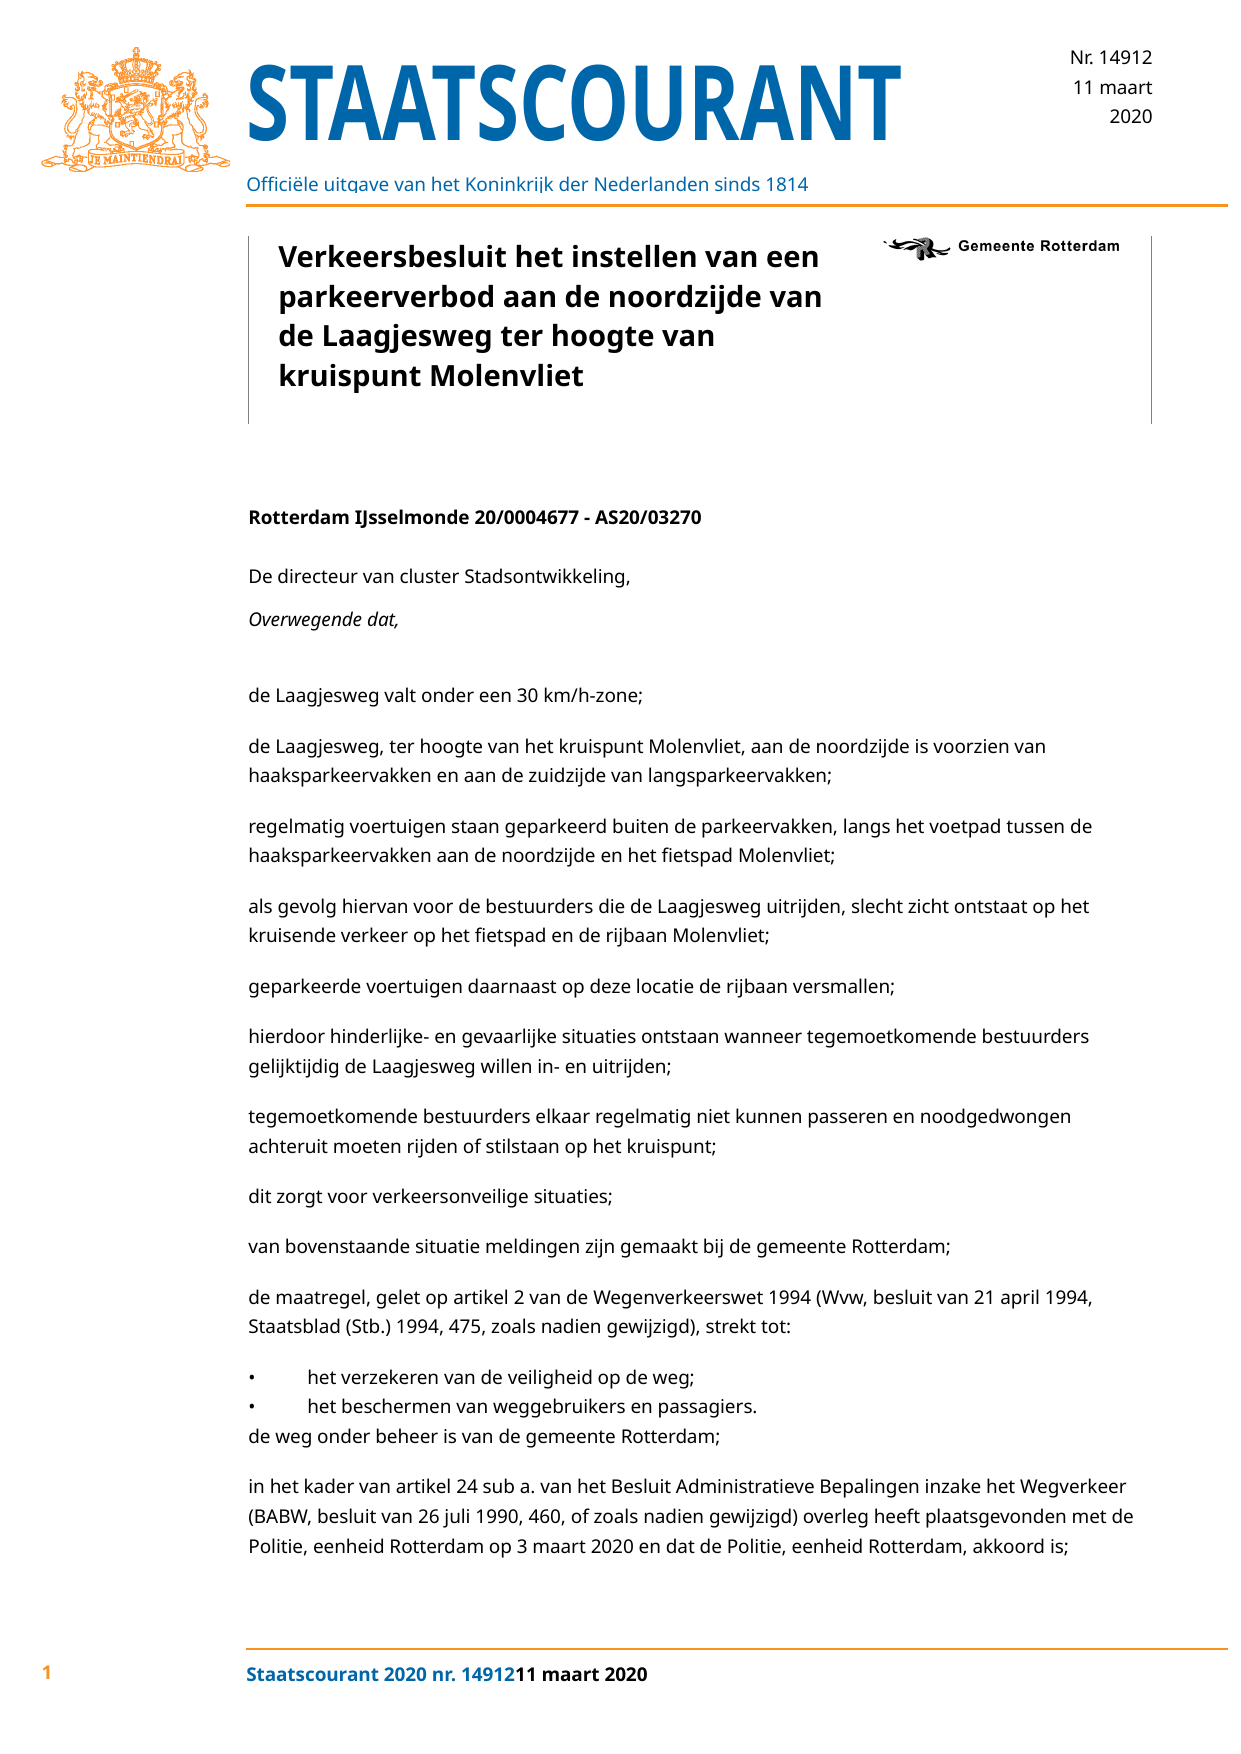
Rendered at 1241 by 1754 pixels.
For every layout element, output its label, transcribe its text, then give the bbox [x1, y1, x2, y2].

text de weg onder beheer is van de gemeente Rotterdam; [248, 1423, 1152, 1449]
text de Laagjesweg valt onder een 30 km/h-zone; [248, 682, 1152, 708]
text Overwegende dat, [248, 606, 1152, 632]
text De directeur van cluster Stadsontwikkeling, [248, 563, 1152, 589]
picture [882, 236, 1119, 261]
text in het kader van artikel 24 sub a. van het Besluit Administratieve Bepalingen inzake het Wegverkeer (BABW, besluit van 26 juli 1990, 460, of zoals nadien gewijzigd) overleg heeft plaatsgevonden met de Politie, eenheid Rotterdam op 3 maart 2020 en dat de Politie, eenheid Rotterdam, akkoord is; [248, 1474, 1152, 1558]
text de Laagjesweg, ter hoogte van het kruispunt Molenvliet, aan de noordzijde is voorzien van haaksparkeervakken en aan de zuidzijde van langsparkeervakken; [248, 733, 1152, 788]
text geparkeerde voertuigen daarnaast op deze locatie de rijbaan versmallen; [248, 973, 1152, 998]
text Rotterdam IJsselmonde 20/0004677 - AS20/03270 [248, 504, 1152, 530]
text hierdoor hinderlijke- en gevaarlijke situaties ontstaan wanneer tegemoetkomende bestuurders gelijktijdig de Laagjesweg willen in- en uitrijden; [248, 1023, 1152, 1078]
table_header Verkeersbesluit het instellen van een parkeerverbod aan de noordzijde van de Laagjesweg ter hoogte van kruispunt Molenvliet [249, 236, 850, 424]
text de maatregel, gelet op artikel 2 van de Wegenverkeerswet 1994 (Wvw, besluit van 21 april 1994, Staatsblad (Stb.) 1994, 475, zoals nadien gewijzigd), strekt tot: [248, 1284, 1152, 1339]
text van bovenstaande situatie meldingen zijn gemaakt bij de gemeente Rotterdam; [248, 1234, 1152, 1259]
picture [41, 47, 231, 172]
table_header [850, 236, 1151, 424]
text als gevolg hiervan voor de bestuurders die de Laagjesweg uitrijden, slecht zicht ontstaat op het kruisende verkeer op het fietspad en de rijbaan Molenvliet; [248, 893, 1152, 948]
text tegemoetkomende bestuurders elkaar regelmatig niet kunnen passeren en noodgedwongen achteruit moeten rijden of stilstaan op het kruispunt; [248, 1103, 1152, 1158]
text dit zorgt voor verkeersonveilige situaties; [248, 1183, 1152, 1209]
list het beschermen van weggebruikers en passagiers. [248, 1394, 1152, 1419]
text regelmatig voertuigen staan geparkeerd buiten de parkeervakken, langs het voetpad tussen de haaksparkeervakken aan de noordzijde en het fietspad Molenvliet; [248, 813, 1152, 868]
list het verzekeren van de veiligheid op de weg; [248, 1364, 1152, 1390]
